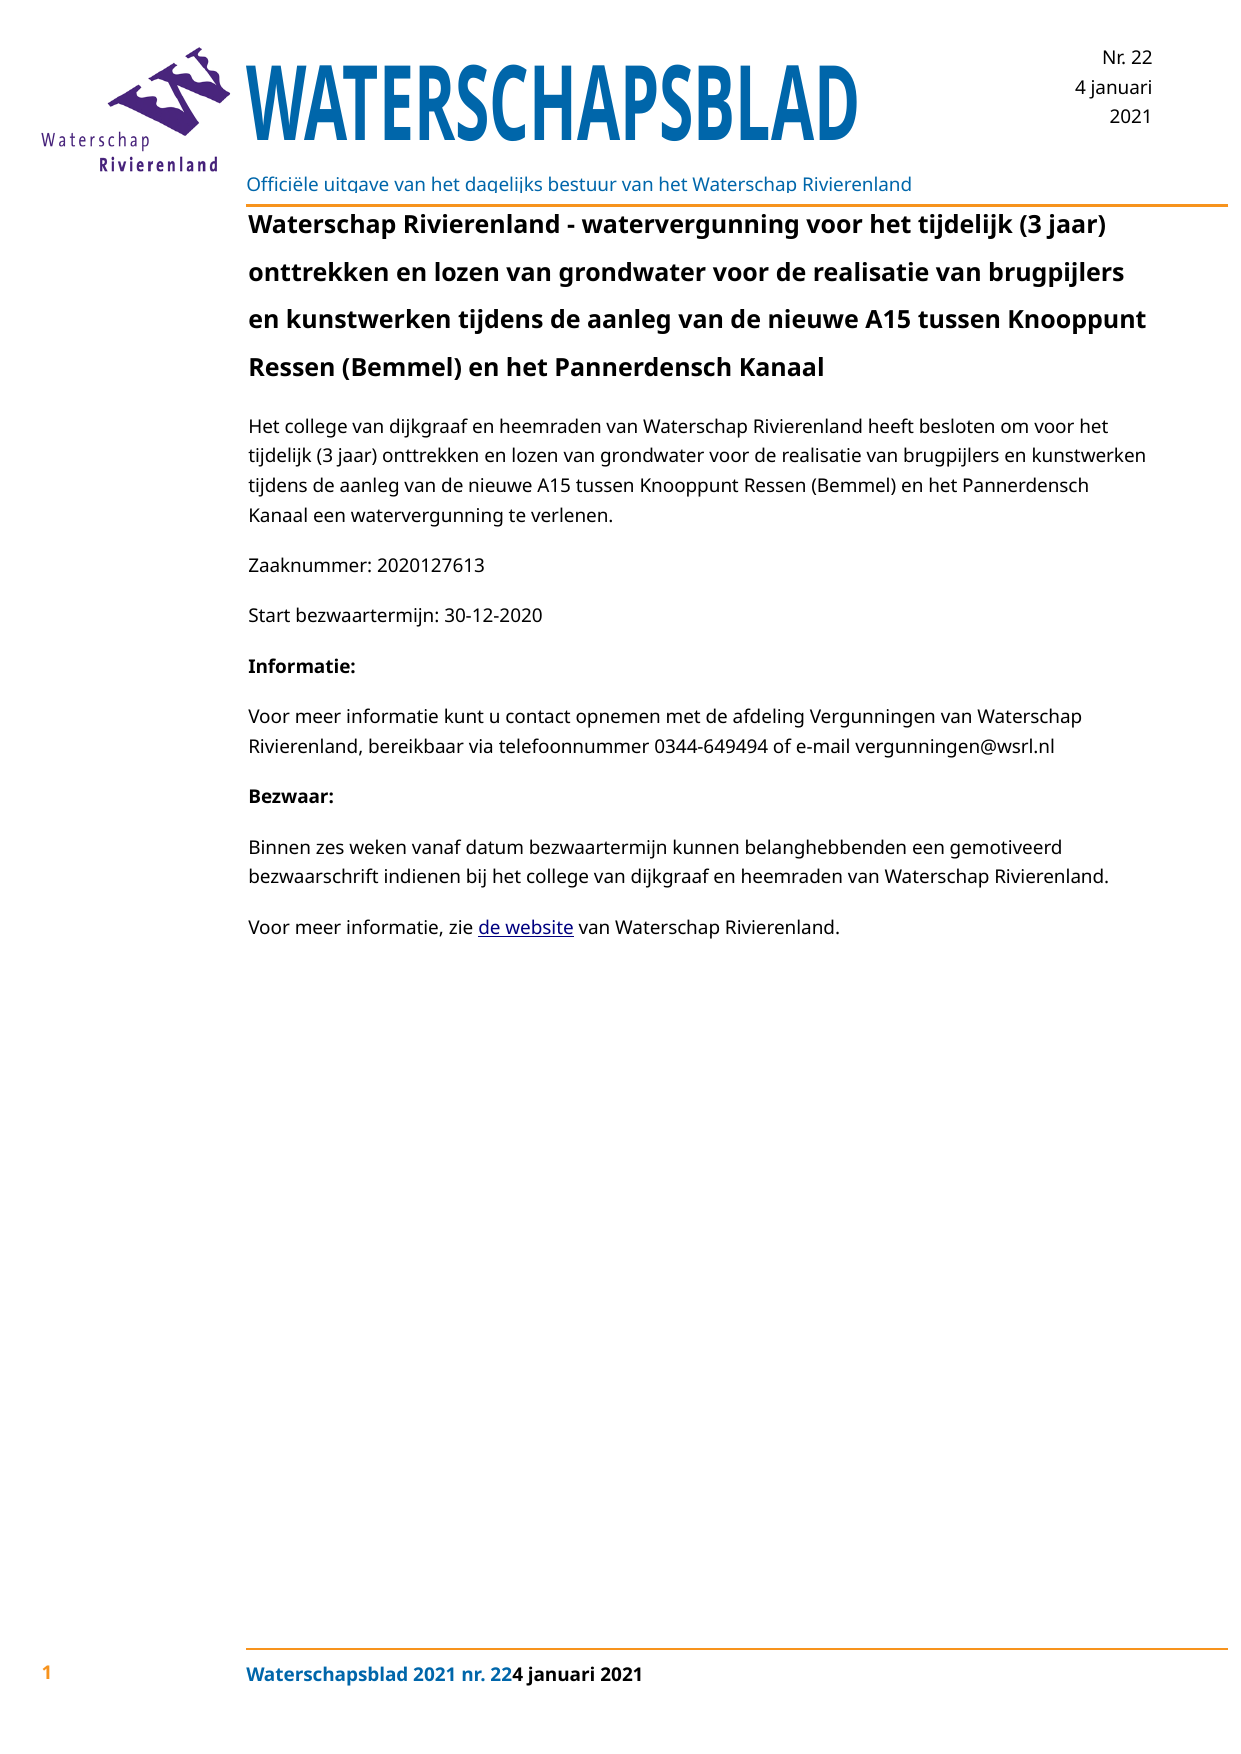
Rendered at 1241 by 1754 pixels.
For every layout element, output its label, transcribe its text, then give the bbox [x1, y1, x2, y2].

text Het college van dijkgraaf en heemraden van Waterschap Rivierenland heeft besloten om voor het tijdelijk (3 jaar) onttrekken en lozen van grondwater voor de realisatie van brugpijlers en kunstwerken tijdens de aanleg van de nieuwe A15 tussen Knooppunt Ressen (Bemmel) en het Pannerdensch Kanaal een watervergunning te verlenen. [248, 413, 1152, 528]
text Informatie: [248, 653, 1152, 679]
text Zaaknummer: 2020127613 [248, 552, 1152, 578]
text Binnen zes weken vanaf datum bezwaartermijn kunnen belanghebbenden een gemotiveerd bezwaarschrift indienen bij het college van dijkgraaf en heemraden van Waterschap Rivierenland. [248, 834, 1152, 889]
text Start bezwaartermijn: 30-12-2020 [248, 603, 1152, 628]
text Bezwaar: [248, 783, 1152, 809]
text Waterschap Rivierenland - watervergunning voor het tijdelijk (3 jaar) onttrekken en lozen van grondwater voor de realisatie van brugpijlers en kunstwerken tijdens de aanleg van de nieuwe A15 tussen Knooppunt Ressen (Bemmel) en het Pannerdensch Kanaal [248, 207, 1152, 384]
text Voor meer informatie, zie de website van Waterschap Rivierenland. [248, 914, 1152, 940]
picture [41, 47, 231, 172]
text Voor meer informatie kunt u contact opnemen met de afdeling Vergunningen van Waterschap Rivierenland, bereikbaar via telefoonnummer 0344-649494 of e-mail vergunningen@wsrl.nl [248, 703, 1152, 759]
